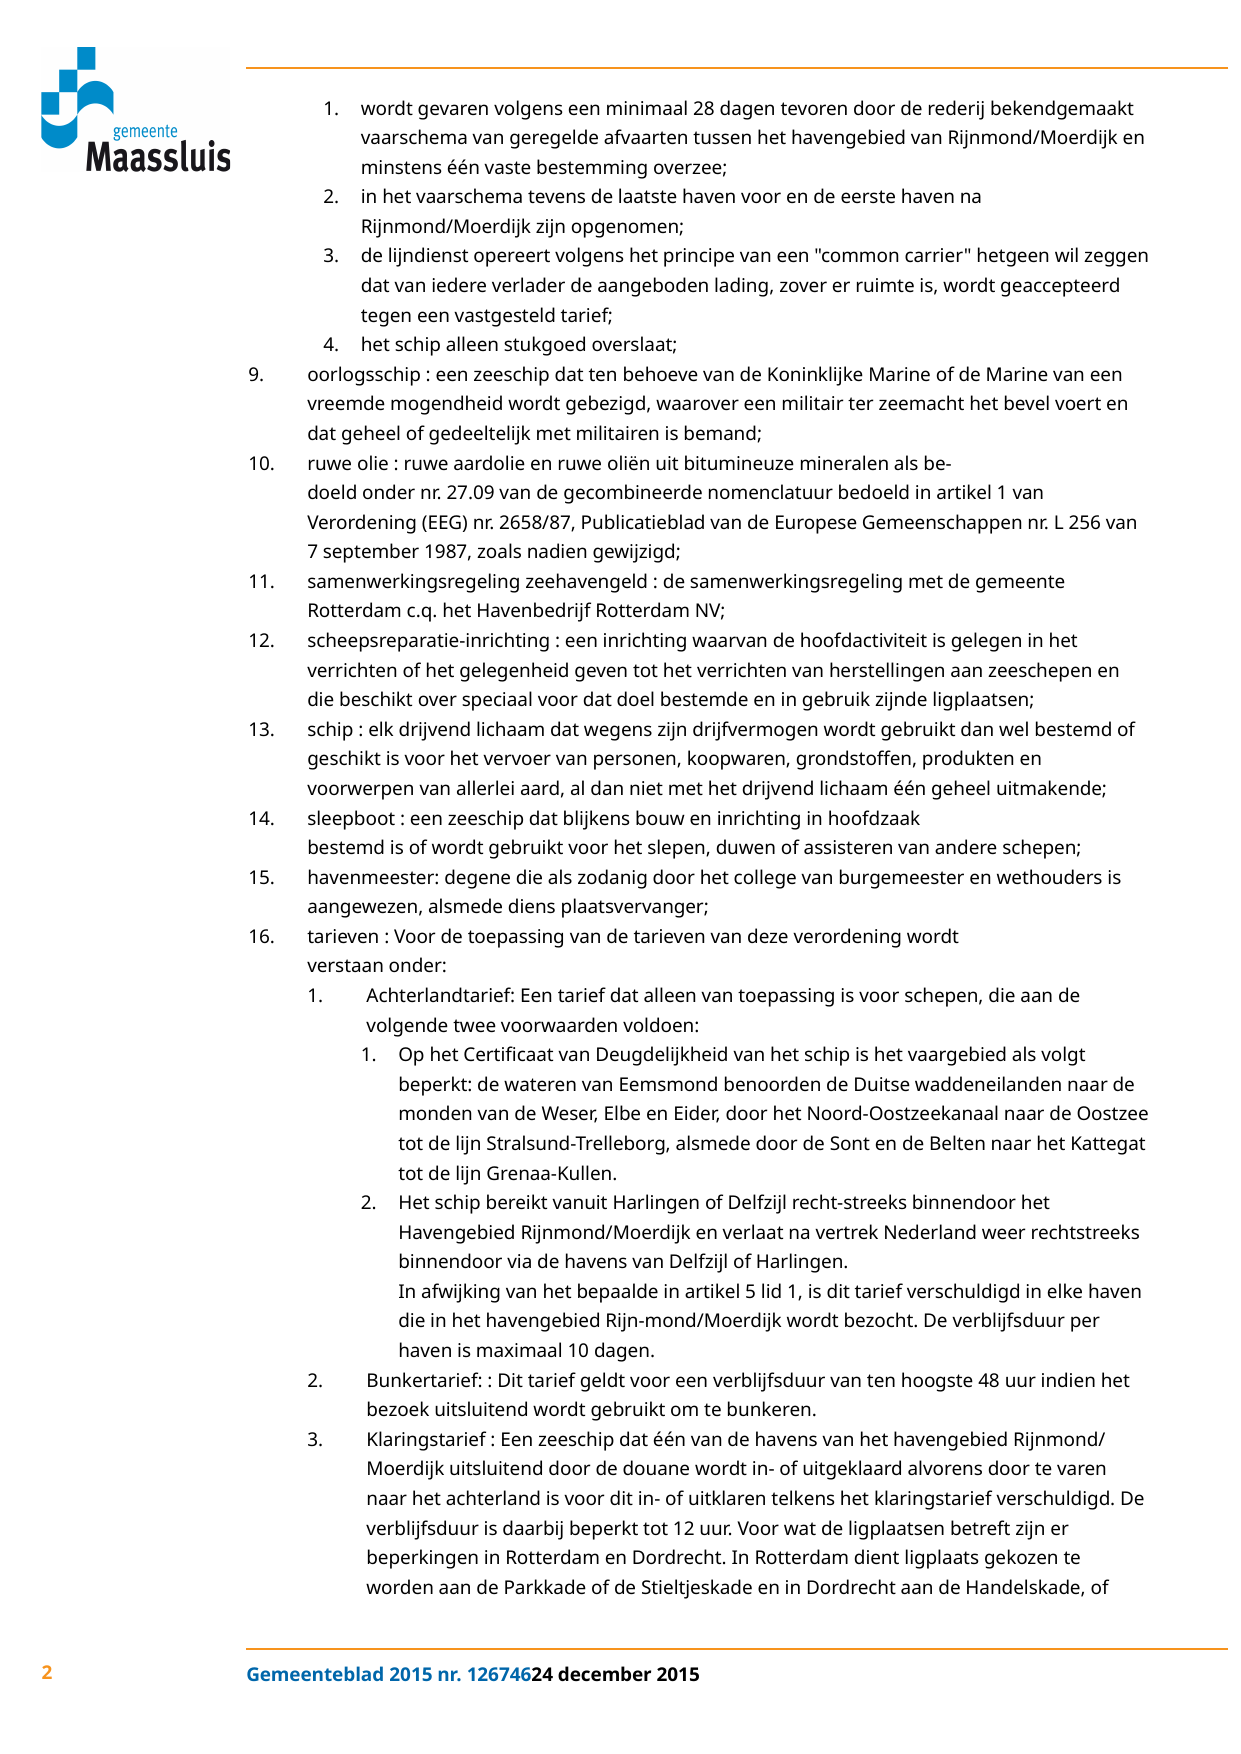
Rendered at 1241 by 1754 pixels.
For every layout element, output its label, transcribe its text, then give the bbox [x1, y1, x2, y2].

list sleepboot : een zeeschip dat blijkens bouw en inrichting in hoofdzaak [248, 805, 1152, 831]
list Op het Certificaat van Deugdelijkheid van het schip is het vaargebied als volgt beperkt: de wateren van Eemsmond benoorden de Duitse waddeneilanden naar de monden van de Weser, Elbe en Eider, door het Noord-Oostzeekanaal naar de Oostzee tot de lijn Stralsund-Trelleborg, alsmede door de Sont en de Belten naar het Kattegat tot de lijn Grenaa-Kullen. [361, 1041, 1152, 1186]
list In afwijking van het bepaalde in artikel 5 lid 1, is dit tarief verschuldigd in elke haven die in het havengebied Rijn-mond/Moerdijk wordt bezocht. De verblijfsduur per haven is maximaal 10 dagen. [361, 1278, 1152, 1363]
picture [41, 47, 231, 172]
list ruwe olie : ruwe aardolie en ruwe oliën uit bitumineuze mineralen als be- [248, 450, 1152, 476]
list Bunkertarief: : Dit tarief geldt voor een verblijfsduur van ten hoogste 48 uur indien het bezoek uitsluitend wordt gebruikt om te bunkeren. [307, 1367, 1152, 1422]
list de lijndienst opereert volgens het principe van een "common carrier" hetgeen wil zeggen dat van iedere verlader de aangeboden lading, zover er ruimte is, wordt geaccepteerd tegen een vastgesteld tarief; [323, 243, 1152, 328]
list doeld onder nr. 27.09 van de gecombineerde nomenclatuur bedoeld in artikel 1 van Verordening (EEG) nr. 2658/87, Publicatieblad van de Europese Gemeenschappen nr. L 256 van 7 september 1987, zoals nadien gewijzigd; [248, 479, 1152, 564]
list Klaringstarief : Een zeeschip dat één van de havens van het havengebied Rijnmond/ Moerdijk uitsluitend door de douane wordt in- of uitgeklaard alvorens door te varen naar het achterland is voor dit in- of uitklaren telkens het klaringstarief verschuldigd. De verblijfsduur is daarbij beperkt tot 12 uur. Voor wat de ligplaatsen betreft zijn er beperkingen in Rotterdam en Dordrecht. In Rotterdam dient ligplaats gekozen te worden aan de Parkkade of de Stieltjeskade en in Dordrecht aan de Handelskade, of [307, 1426, 1152, 1600]
list Achterlandtarief: Een tarief dat alleen van toepassing is voor schepen, die aan de volgende twee voorwaarden voldoen: [307, 982, 1152, 1038]
picture [41, 47, 77, 92]
list oorlogsschip : een zeeschip dat ten behoeve van de Koninklijke Marine of de Marine van een vreemde mogendheid wordt gebezigd, waarover een militair ter zeemacht het bevel voert en dat geheel of gedeeltelijk met militairen is bemand; [248, 361, 1152, 446]
list het schip alleen stukgoed overslaat; [323, 331, 1152, 357]
list scheepsreparatie-inrichting : een inrichting waarvan de hoofdactiviteit is gelegen in het [248, 627, 1152, 653]
list in het vaarschema tevens de laatste haven voor en de eerste haven na Rijnmond/Moerdijk zijn opgenomen; [323, 183, 1152, 239]
list verrichten of het gelegenheid geven tot het verrichten van herstellingen aan zeeschepen en die beschikt over speciaal voor dat doel bestemde en in gebruik zijnde ligplaatsen; [248, 657, 1152, 712]
list schip : elk drijvend lichaam dat wegens zijn drijfvermogen wordt gebruikt dan wel bestemd of geschikt is voor het vervoer van personen, koopwaren, grondstoffen, produkten en voorwerpen van allerlei aard, al dan niet met het drijvend lichaam één geheel uitmakende; [248, 716, 1152, 801]
list verstaan onder: [248, 953, 1152, 978]
list bestemd is of wordt gebruikt voor het slepen, duwen of assisteren van andere schepen; [248, 834, 1152, 860]
list tarieven : Voor de toepassing van de tarieven van deze verordening wordt [248, 923, 1152, 949]
list Het schip bereikt vanuit Harlingen of Delfzijl recht-streeks binnendoor het Havengebied Rijnmond/Moerdijk en verlaat na vertrek Nederland weer rechtstreeks binnendoor via de havens van Delfzijl of Harlingen. [361, 1189, 1152, 1274]
list samenwerkingsregeling zeehavengeld : de samenwerkingsregeling met de gemeente Rotterdam c.q. het Havenbedrijf Rotterdam NV; [248, 568, 1152, 623]
list havenmeester: degene die als zodanig door het college van burgemeester en wethouders is aangewezen, alsmede diens plaatsvervanger; [248, 864, 1152, 919]
list wordt gevaren volgens een minimaal 28 dagen tevoren door de rederij bekendgemaakt vaarschema van geregelde afvaarten tussen het havengebied van Rijnmond/Moerdijk en minstens één vaste bestemming overzee; [323, 95, 1152, 180]
